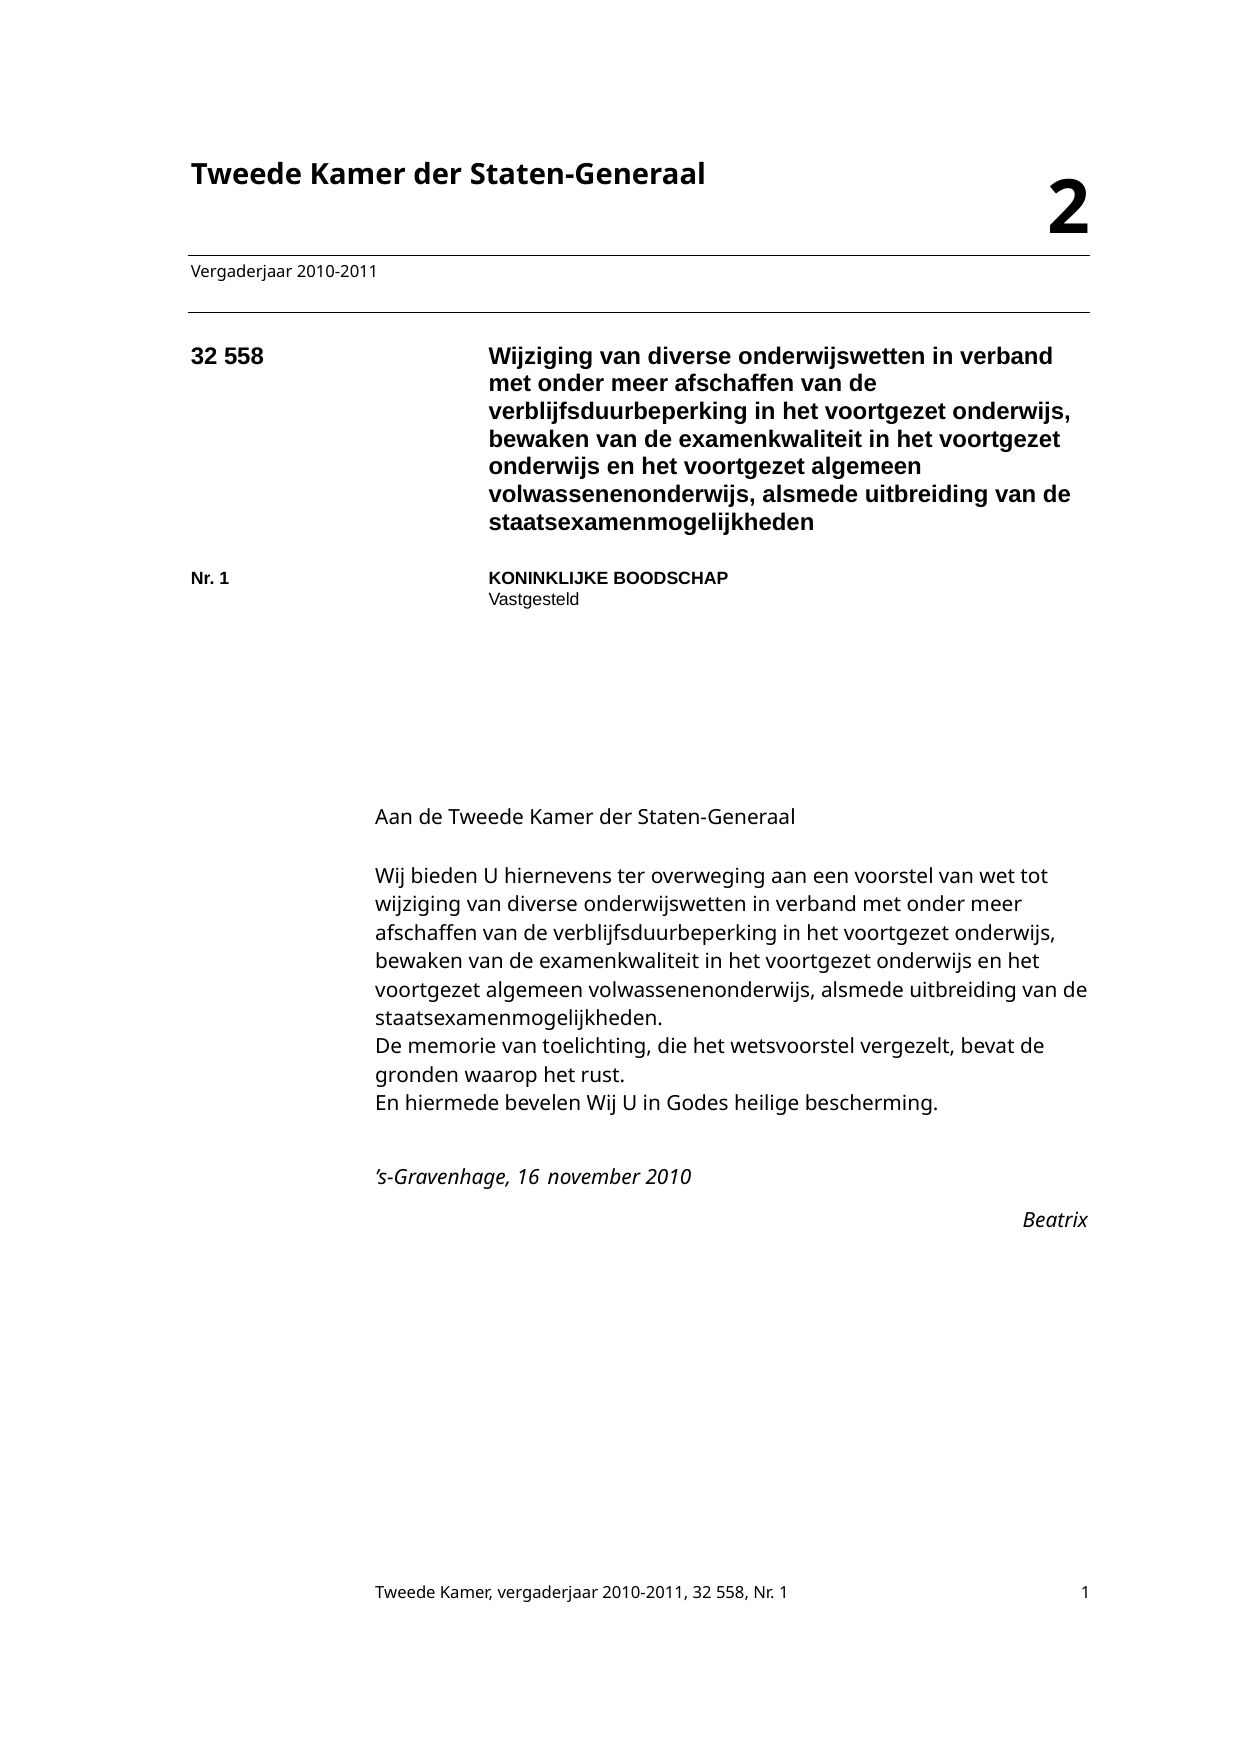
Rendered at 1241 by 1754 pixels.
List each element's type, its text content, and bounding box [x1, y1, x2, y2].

table_header 2 [910, 150, 1090, 255]
table_cell [485, 256, 1090, 312]
text Wij bieden U hiernevens ter overweging aan een voorstel van wet tot wijziging van diverse onderwijswetten in verband met onder meer afschaffen van de verblijfsduurbeperking in het voortgezet onderwijs, bewaken van de examenkwaliteit in het voortgezet onderwijs en het voortgezet algemeen volwassenenonderwijs, alsmede uitbreiding van de staatsexamenmogelijkheden. [375, 861, 1090, 1032]
text En hiermede bevelen Wij U in Godes heilige bescherming. [375, 1088, 1090, 1117]
table_cell Wijziging van diverse onderwijswetten in verband met onder meer afschaffen van de verblijfsduurbeperking in het voortgezet onderwijs, bewaken van de examenkwaliteit in het voortgezet onderwijs en het voortgezet algemeen volwassenenonderwijs, alsmede uitbreiding van de staatsexamenmogelijkheden [485, 339, 1090, 565]
table_cell Nr. 1 [188, 565, 485, 684]
text Beatrix [375, 1205, 1090, 1234]
table_cell [485, 313, 1090, 339]
text Aan de Tweede Kamer der Staten-Generaal [375, 802, 1090, 831]
table_cell 32 558 [188, 339, 485, 565]
table_cell Vergaderjaar 2010-2011 [188, 256, 485, 312]
text De memorie van toelichting, die het wetsvoorstel vergezelt, bevat de gronden waarop het rust. [375, 1032, 1090, 1088]
table_cell [188, 313, 485, 339]
text ’s-Gravenhage, 16 november 2010 [375, 1162, 1090, 1190]
table_cell KONINKLIJKE BOODSCHAP Vastgesteld [485, 565, 1090, 684]
table_header Tweede Kamer der Staten-Generaal [188, 150, 909, 255]
